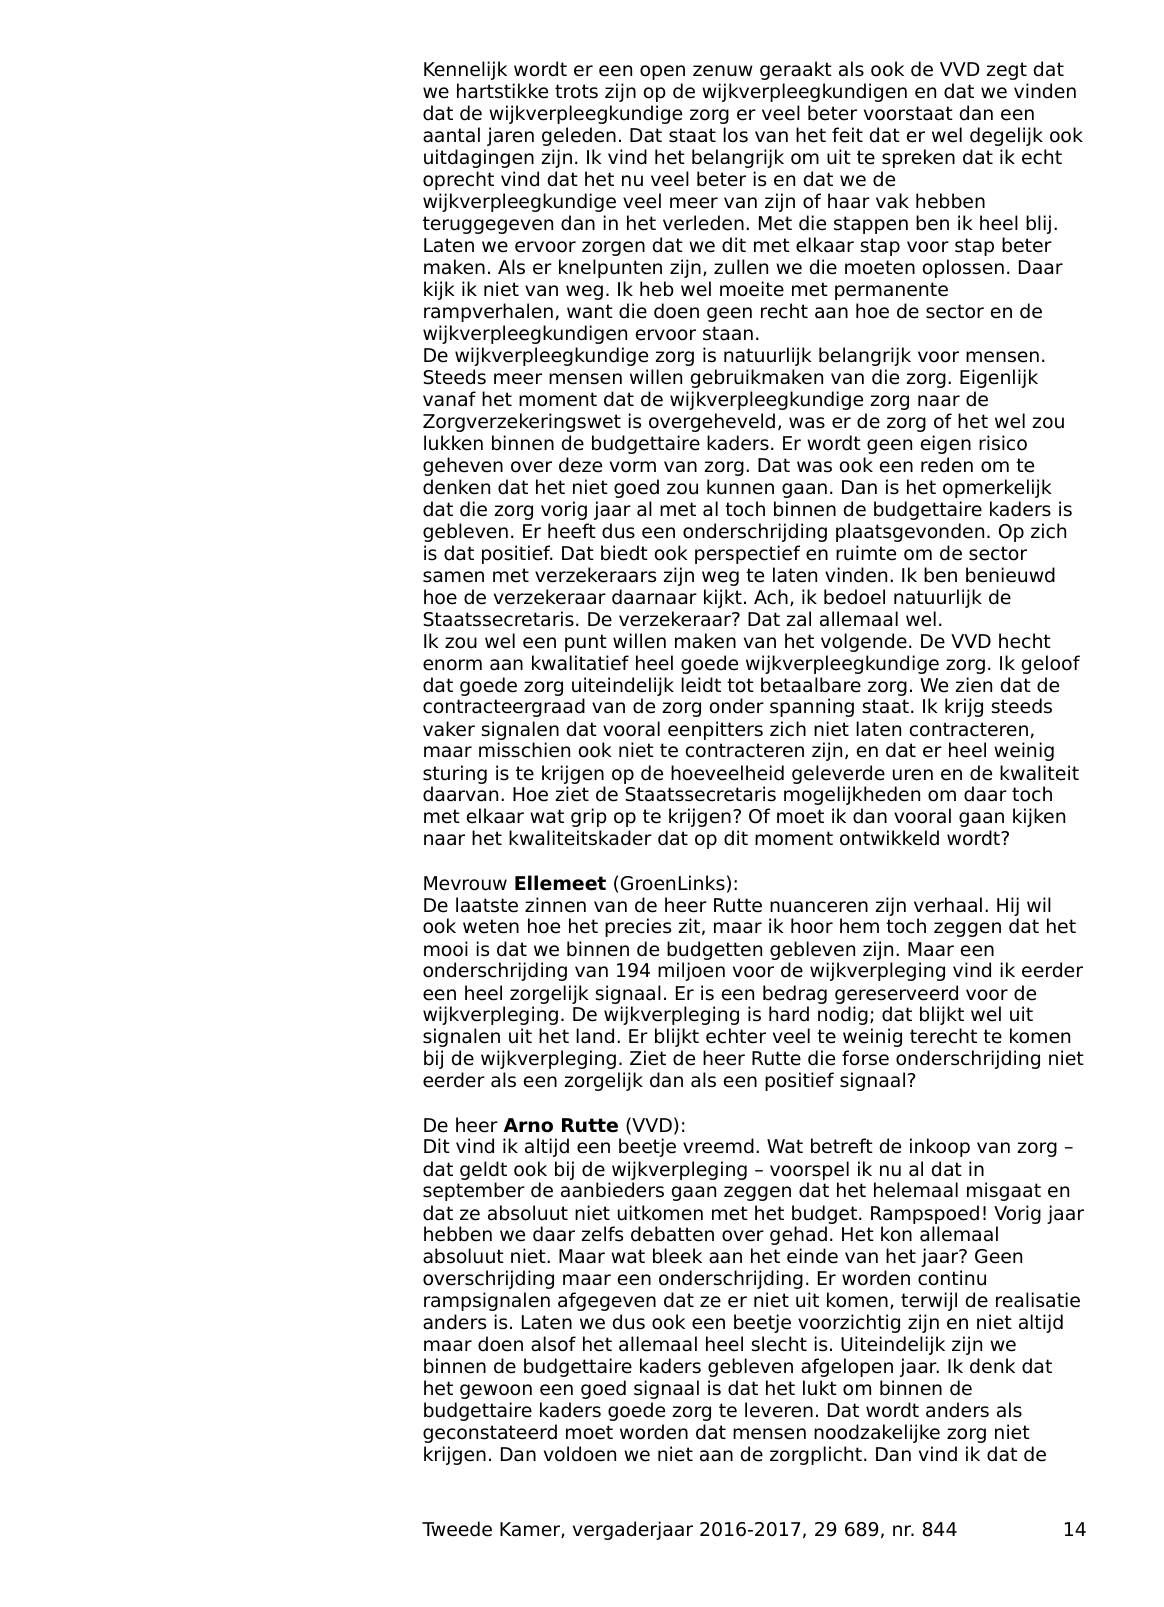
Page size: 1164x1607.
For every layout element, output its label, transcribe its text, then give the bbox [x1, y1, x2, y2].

text De laatste zinnen van de heer Rutte nuanceren zijn verhaal. Hij wil ook weten hoe het precies zit, maar ik hoor hem toch zeggen dat het mooi is dat we binnen de budgetten gebleven zijn. Maar een onderschrijding van 194 miljoen voor de wijkverpleging vind ik eerder een heel zorgelijk signaal. Er is een bedrag gereserveerd voor de wijkverpleging. De wijkverpleging is hard nodig; dat blijkt wel uit signalen uit het land. Er blijkt echter veel te weinig terecht te komen bij de wijkverpleging. Ziet de heer Rutte die forse onderschrijding niet eerder als een zorgelijk dan als een positief signaal? [422, 894, 1087, 1092]
text Ik zou wel een punt willen maken van het volgende. De VVD hecht enorm aan kwalitatief heel goede wijkverpleegkundige zorg. Ik geloof dat goede zorg uiteindelijk leidt tot betaalbare zorg. We zien dat de contracteergraad van de zorg onder spanning staat. Ik krijg steeds vaker signalen dat vooral eenpitters zich niet laten contracteren, maar misschien ook niet te contracteren zijn, en dat er heel weinig sturing is te krijgen op de hoeveelheid geleverde uren en de kwaliteit daarvan. Hoe ziet de Staatssecretaris mogelijkheden om daar toch met elkaar wat grip op te krijgen? Of moet ik dan vooral gaan kijken naar het kwaliteitskader dat op dit moment ontwikkeld wordt? [422, 631, 1087, 850]
text Mevrouw Ellemeet (GroenLinks): [422, 872, 1087, 894]
text De wijkverpleegkundige zorg is natuurlijk belangrijk voor mensen. Steeds meer mensen willen gebruikmaken van die zorg. Eigenlijk vanaf het moment dat de wijkverpleegkundige zorg naar de Zorgverzekeringswet is overgeheveld, was er de zorg of het wel zou lukken binnen de budgettaire kaders. Er wordt geen eigen risico geheven over deze vorm van zorg. Dat was ook een reden om te denken dat het niet goed zou kunnen gaan. Dan is het opmerkelijk dat die zorg vorig jaar al met al toch binnen de budgettaire kaders is gebleven. Er heeft dus een onderschrijding plaatsgevonden. Op zich is dat positief. Dat biedt ook perspectief en ruimte om de sector samen met verzekeraars zijn weg te laten vinden. Ik ben benieuwd hoe de verzekeraar daarnaar kijkt. Ach, ik bedoel natuurlijk de Staatssecretaris. De verzekeraar? Dat zal allemaal wel. [422, 345, 1087, 631]
text Dit vind ik altijd een beetje vreemd. Wat betreft de inkoop van zorg – dat geldt ook bij de wijkverpleging – voorspel ik nu al dat in september de aanbieders gaan zeggen dat het helemaal misgaat en dat ze absoluut niet uitkomen met het budget. Rampspoed! Vorig jaar hebben we daar zelfs debatten over gehad. Het kon allemaal absoluut niet. Maar wat bleek aan het einde van het jaar? Geen overschrijding maar een onderschrijding. Er worden continu rampsignalen afgegeven dat ze er niet uit komen, terwijl de realisatie anders is. Laten we dus ook een beetje voorzichtig zijn en niet altijd maar doen alsof het allemaal heel slecht is. Uiteindelijk zijn we binnen de budgettaire kaders gebleven afgelopen jaar. Ik denk dat het gewoon een goed signaal is dat het lukt om binnen de budgettaire kaders goede zorg te leveren. Dat wordt anders als geconstateerd moet worden dat mensen noodzakelijke zorg niet krijgen. Dan voldoen we niet aan de zorgplicht. Dan vind ik dat de [422, 1136, 1087, 1466]
text De heer Arno Rutte (VVD): [422, 1114, 1087, 1136]
text Kennelijk wordt er een open zenuw geraakt als ook de VVD zegt dat we hartstikke trots zijn op de wijkverpleegkundigen en dat we vinden dat de wijkverpleegkundige zorg er veel beter voorstaat dan een aantal jaren geleden. Dat staat los van het feit dat er wel degelijk ook uitdagingen zijn. Ik vind het belangrijk om uit te spreken dat ik echt oprecht vind dat het nu veel beter is en dat we de wijkverpleegkundige veel meer van zijn of haar vak hebben teruggegeven dan in het verleden. Met die stappen ben ik heel blij. Laten we ervoor zorgen dat we dit met elkaar stap voor stap beter maken. Als er knelpunten zijn, zullen we die moeten oplossen. Daar kijk ik niet van weg. Ik heb wel moeite met permanente rampverhalen, want die doen geen recht aan hoe de sector en de wijkverpleegkundigen ervoor staan. [422, 59, 1087, 345]
